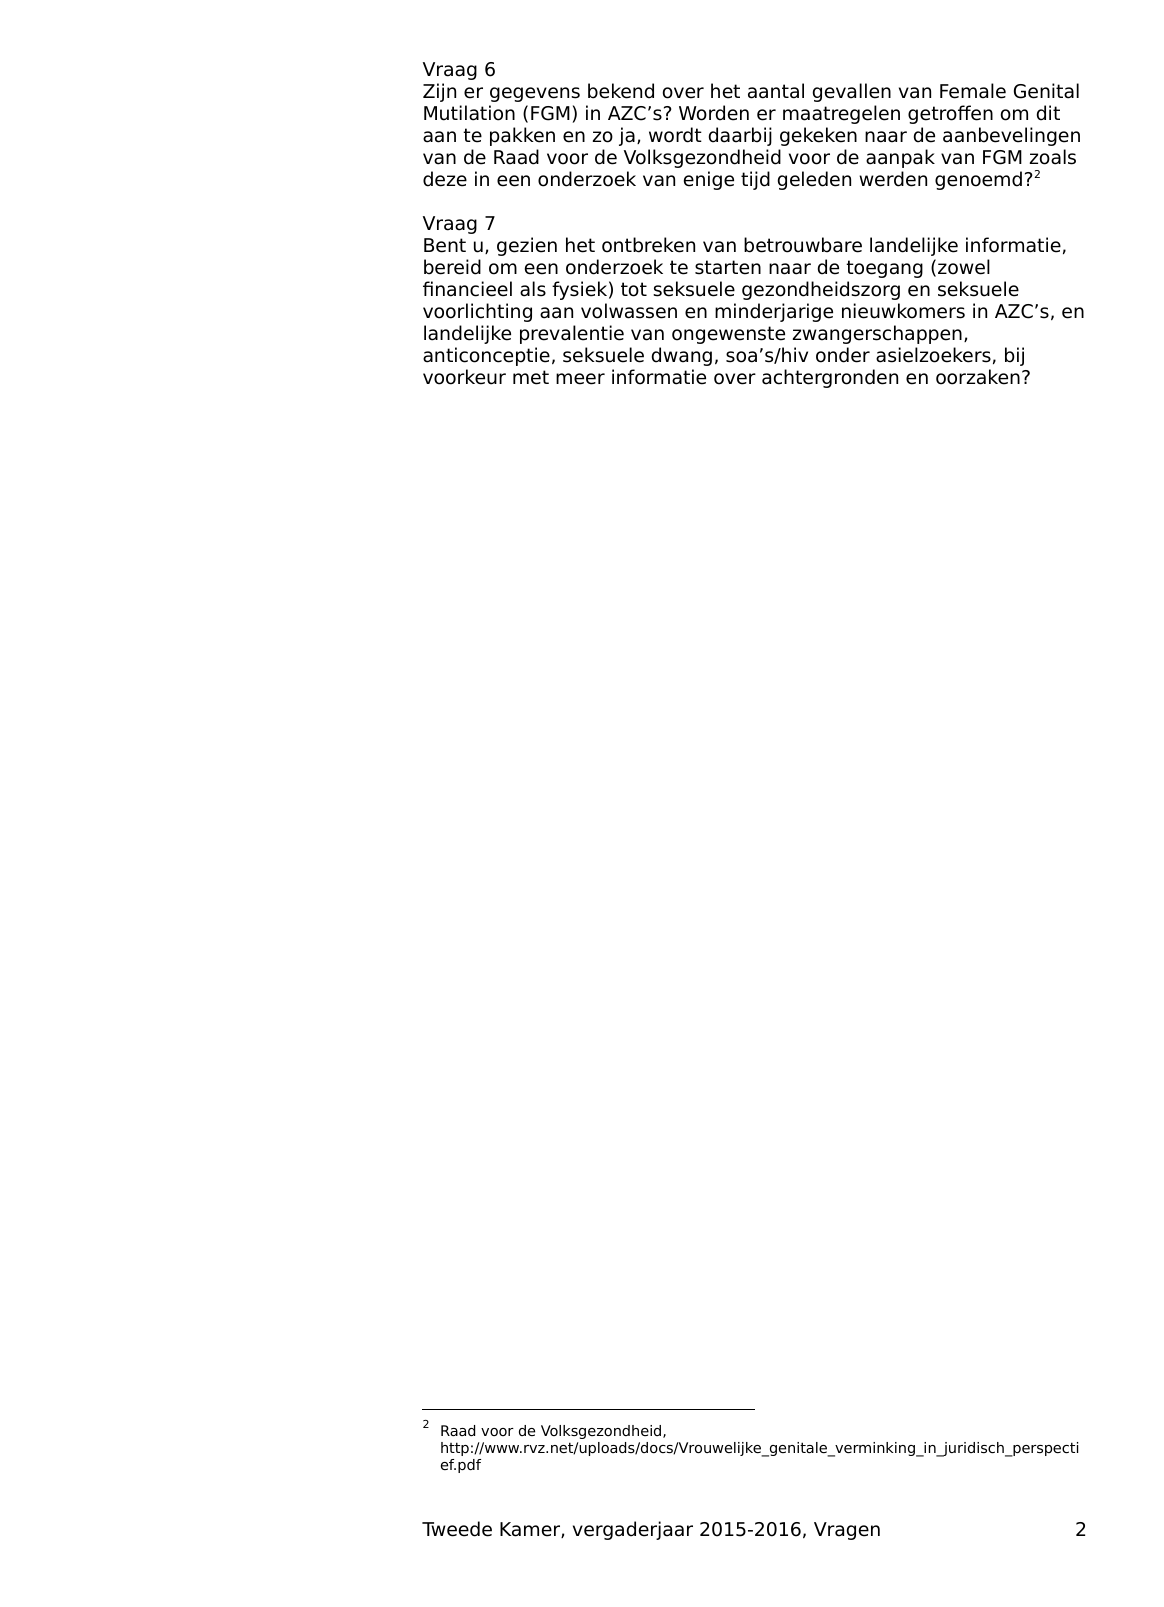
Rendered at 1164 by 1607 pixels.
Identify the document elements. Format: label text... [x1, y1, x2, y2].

text Bent u, gezien het ontbreken van betrouwbare landelijke informatie, bereid om een onderzoek te starten naar de toegang (zowel financieel als fysiek) tot seksuele gezondheidszorg en seksuele voorlichting aan volwassen en minderjarige nieuwkomers in AZC’s, en landelijke prevalentie van ongewenste zwangerschappen, anticonceptie, seksuele dwang, soa’s/hiv onder asielzoekers, bij voorkeur met meer informatie over achtergronden en oorzaken? [422, 235, 1087, 389]
text Zijn er gegevens bekend over het aantal gevallen van Female Genital Mutilation (FGM) in AZC’s? Worden er maatregelen getroffen om dit aan te pakken en zo ja, wordt daarbij gekeken naar de aanbevelingen van de Raad voor de Volksgezondheid voor de aanpak van FGM zoals deze in een onderzoek van enige tijd geleden werden genoemd? [422, 81, 1087, 191]
text Vraag 7 [422, 213, 1087, 235]
text Raad voor de Volksgezondheid, http://www.rvz.net/uploads/docs/Vrouwelijke_genitale_verminking_in_juridisch_perspectief.pdf [422, 1418, 1087, 1474]
text Vraag 6 [422, 59, 1087, 81]
